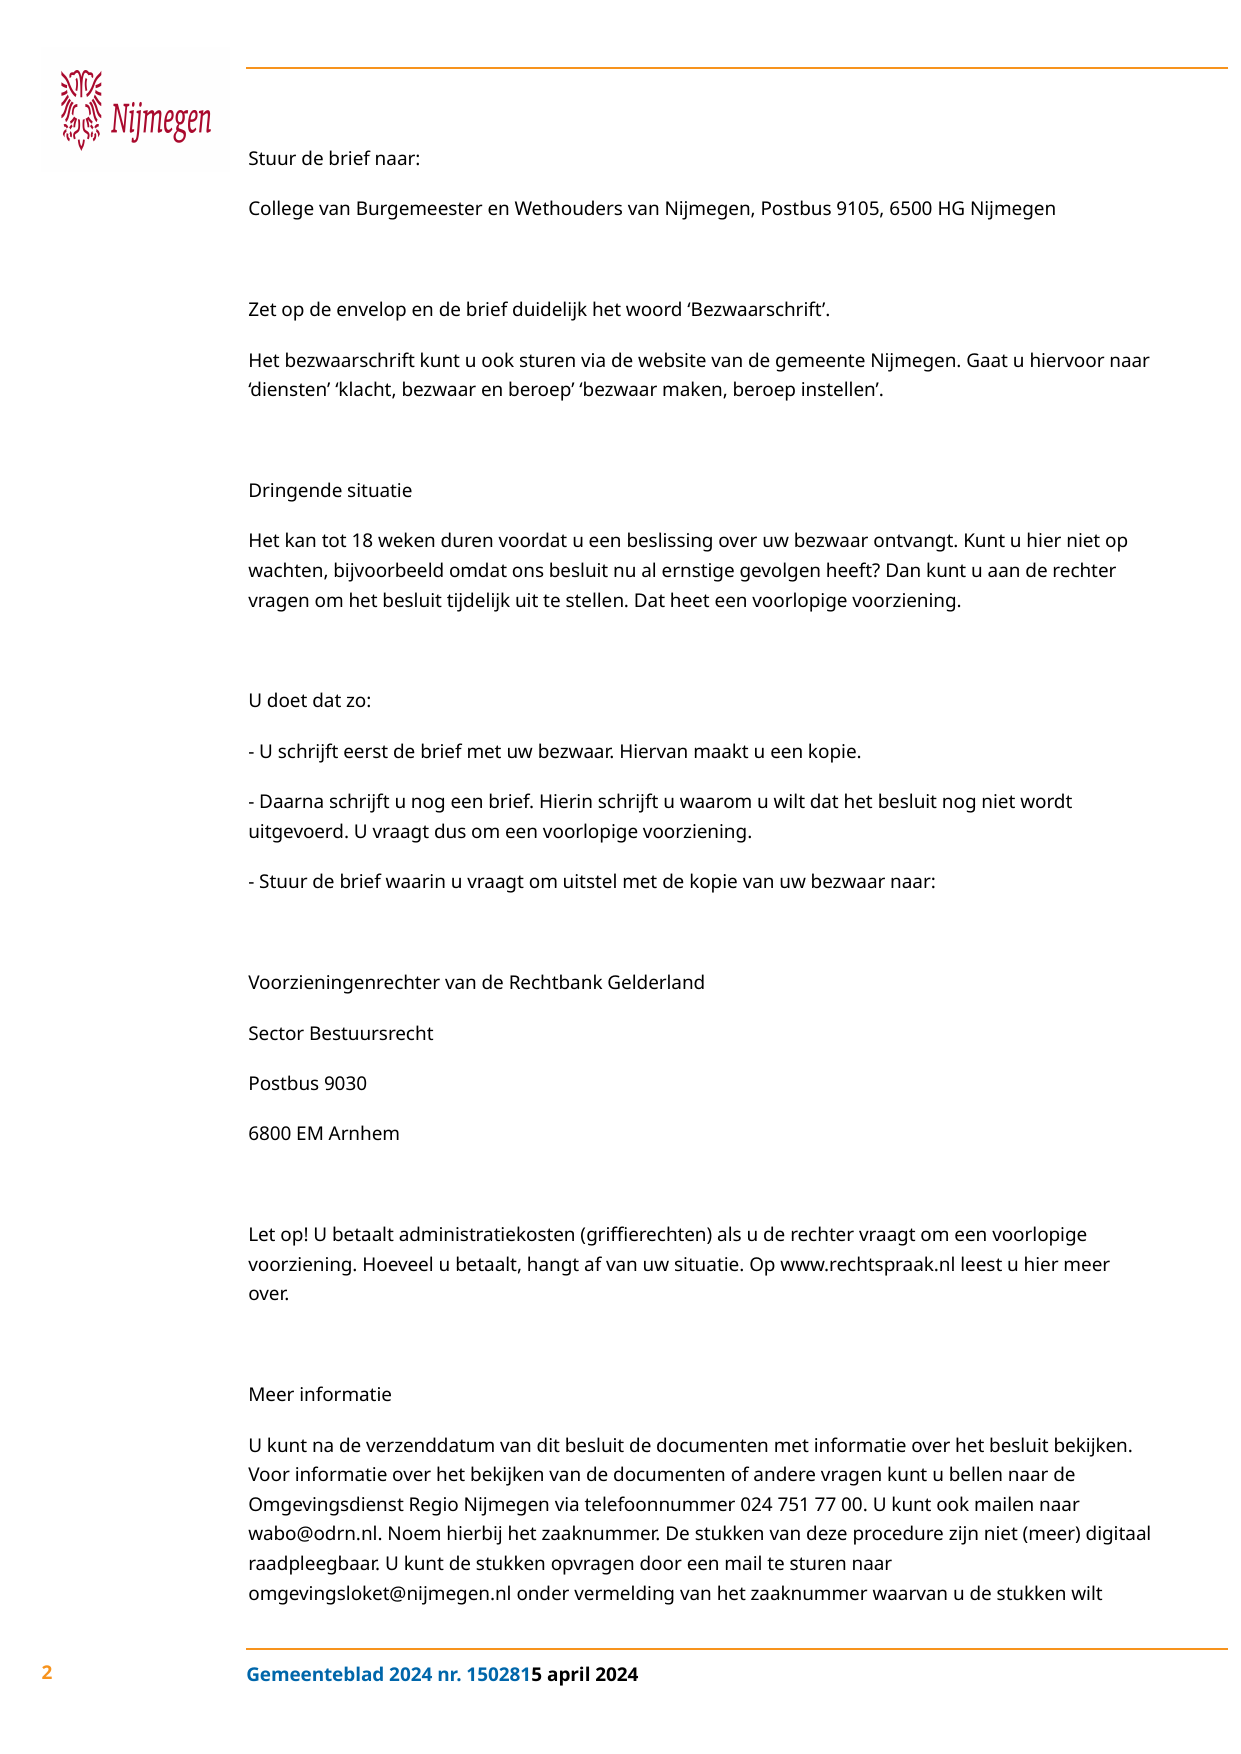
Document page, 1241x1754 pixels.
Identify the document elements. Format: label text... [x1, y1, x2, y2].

text Meer informatie [248, 1381, 1152, 1407]
text Postbus 9030 [248, 1070, 1152, 1096]
text Dringende situatie [248, 477, 1152, 503]
text U doet dat zo: [248, 688, 1152, 713]
picture [41, 47, 231, 172]
text Het kan tot 18 weken duren voordat u een beslissing over uw bezwaar ontvangt. Kunt u hier niet op wachten, bijvoorbeeld omdat ons besluit nu al ernstige gevolgen heeft? Dan kunt u aan de rechter vragen om het besluit tijdelijk uit te stellen. Dat heet een voorlopige voorziening. [248, 528, 1152, 613]
text Sector Bestuursrecht [248, 1020, 1152, 1046]
text College van Burgemeester en Wethouders van Nijmegen, Postbus 9105, 6500 HG Nijmegen [248, 196, 1152, 221]
text - Stuur de brief waarin u vraagt om uitstel met de kopie van uw bezwaar naar: [248, 868, 1152, 894]
text 6800 EM Arnhem [248, 1121, 1152, 1146]
text - U schrijft eerst de brief met uw bezwaar. Hiervan maakt u een kopie. [248, 738, 1152, 764]
text Stuur de brief naar: [248, 145, 1152, 171]
text U kunt na de verzenddatum van dit besluit de documenten met informatie over het besluit bekijken. Voor informatie over het bekijken van de documenten of andere vragen kunt u bellen naar de Omgevingsdienst Regio Nijmegen via telefoonnummer 024 751 77 00. U kunt ook mailen naar wabo@odrn.nl. Noem hierbij het zaaknummer. De stukken van deze procedure zijn niet (meer) digitaal raadpleegbaar. U kunt de stukken opvragen door een mail te sturen naar omgevingsloket@nijmegen.nl onder vermelding van het zaaknummer waarvan u de stukken wilt [248, 1432, 1152, 1606]
text Voorzieningenrechter van de Rechtbank Gelderland [248, 969, 1152, 995]
text Het bezwaarschrift kunt u ook sturen via de website van de gemeente Nijmegen. Gaat u hiervoor naar ‘diensten’ ‘klacht, bezwaar en beroep’ ‘bezwaar maken, beroep instellen’. [248, 347, 1152, 402]
text - Daarna schrijft u nog een brief. Hierin schrijft u waarom u wilt dat het besluit nog niet wordt uitgevoerd. U vraagt dus om een voorlopige voorziening. [248, 788, 1152, 844]
text Zet op de envelop en de brief duidelijk het woord ‘Bezwaarschrift’. [248, 296, 1152, 322]
text Let op! U betaalt administratiekosten (griffierechten) als u de rechter vraagt om een voorlopige voorziening. Hoeveel u betaalt, hangt af van uw situatie. Op www.rechtspraak.nl leest u hier meer over. [248, 1221, 1152, 1306]
